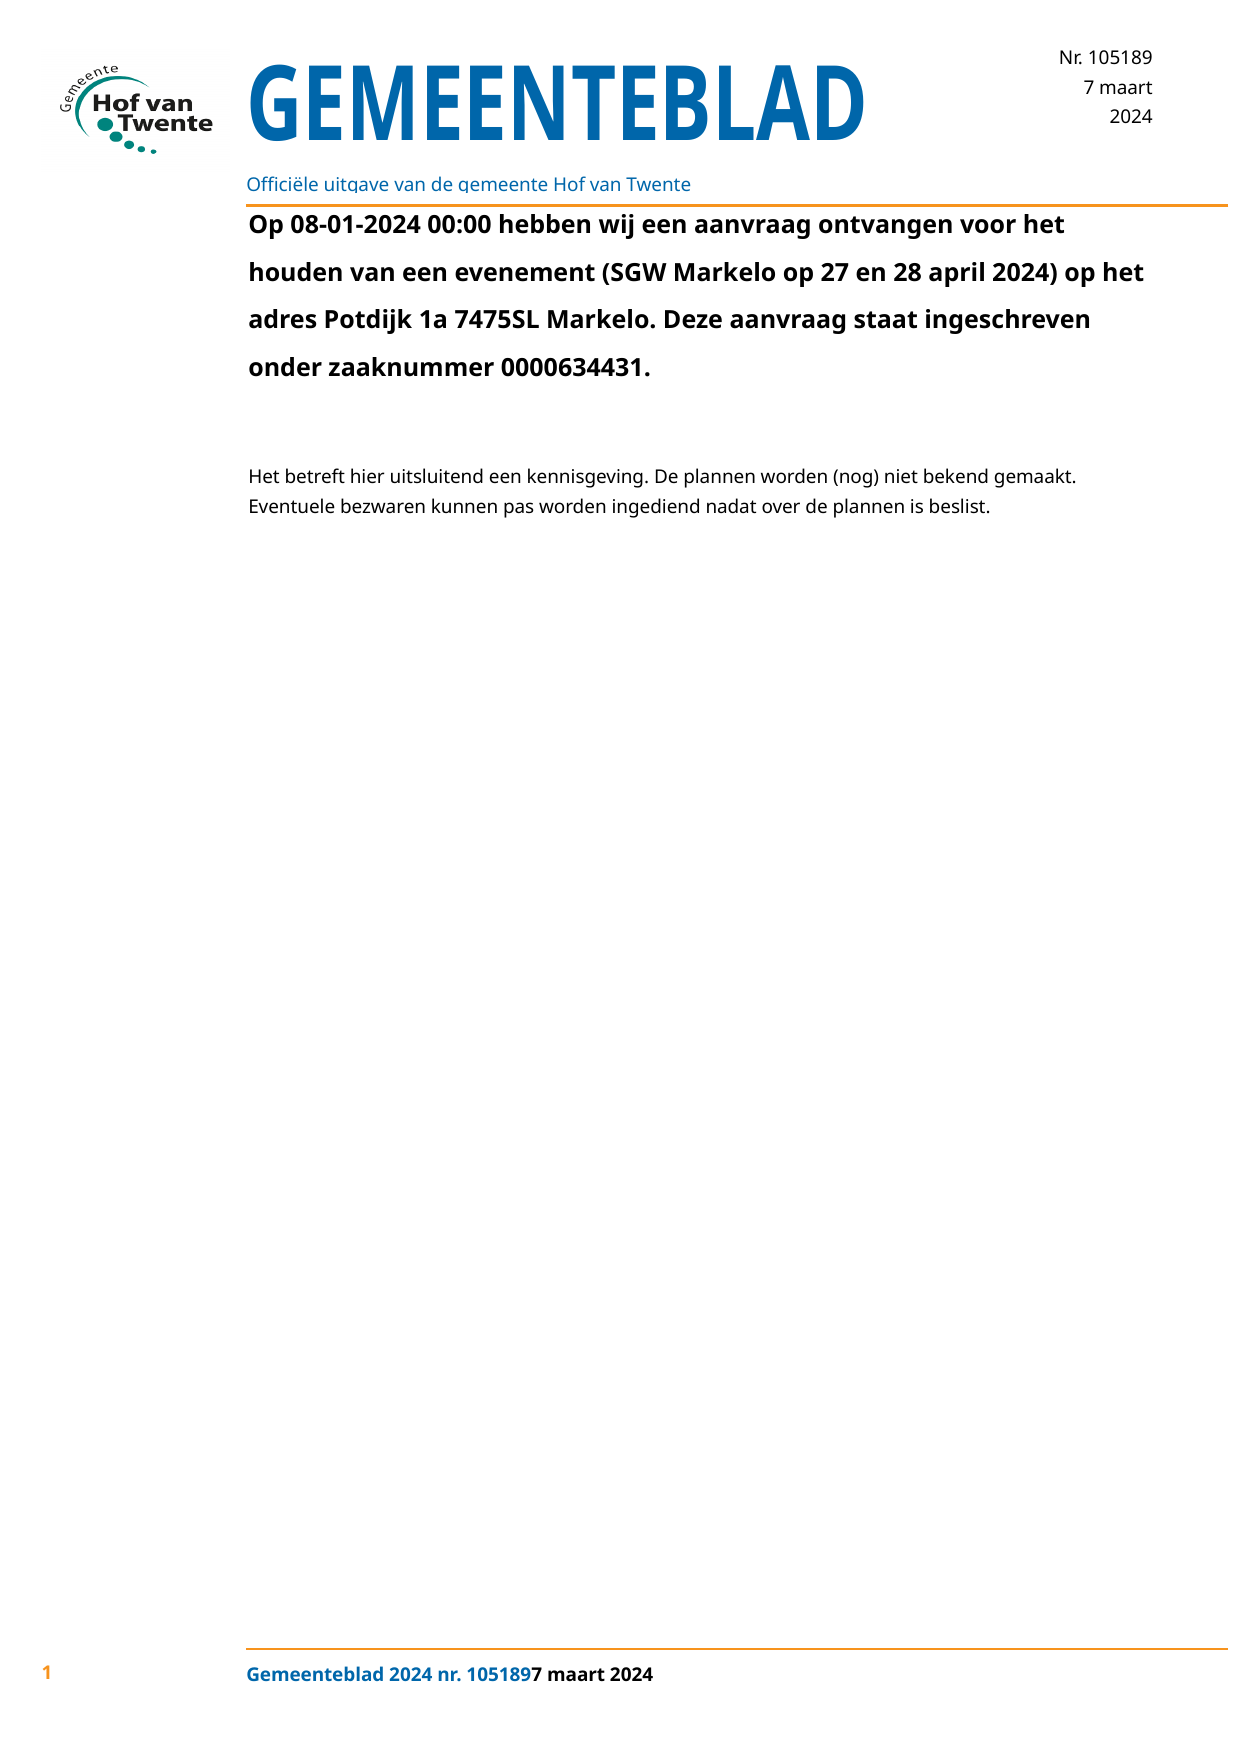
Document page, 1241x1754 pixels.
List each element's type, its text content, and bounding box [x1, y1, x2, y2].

text Het betreft hier uitsluitend een kennisgeving. De plannen worden (nog) niet bekend gemaakt. Eventuele bezwaren kunnen pas worden ingediend nadat over de plannen is beslist. [248, 463, 1152, 519]
picture [41, 47, 231, 172]
text Op 08-01-2024 00:00 hebben wij een aanvraag ontvangen voor het houden van een evenement (SGW Markelo op 27 en 28 april 2024) op het adres Potdijk 1a 7475SL Markelo. Deze aanvraag staat ingeschreven onder zaaknummer 0000634431. [248, 207, 1152, 384]
